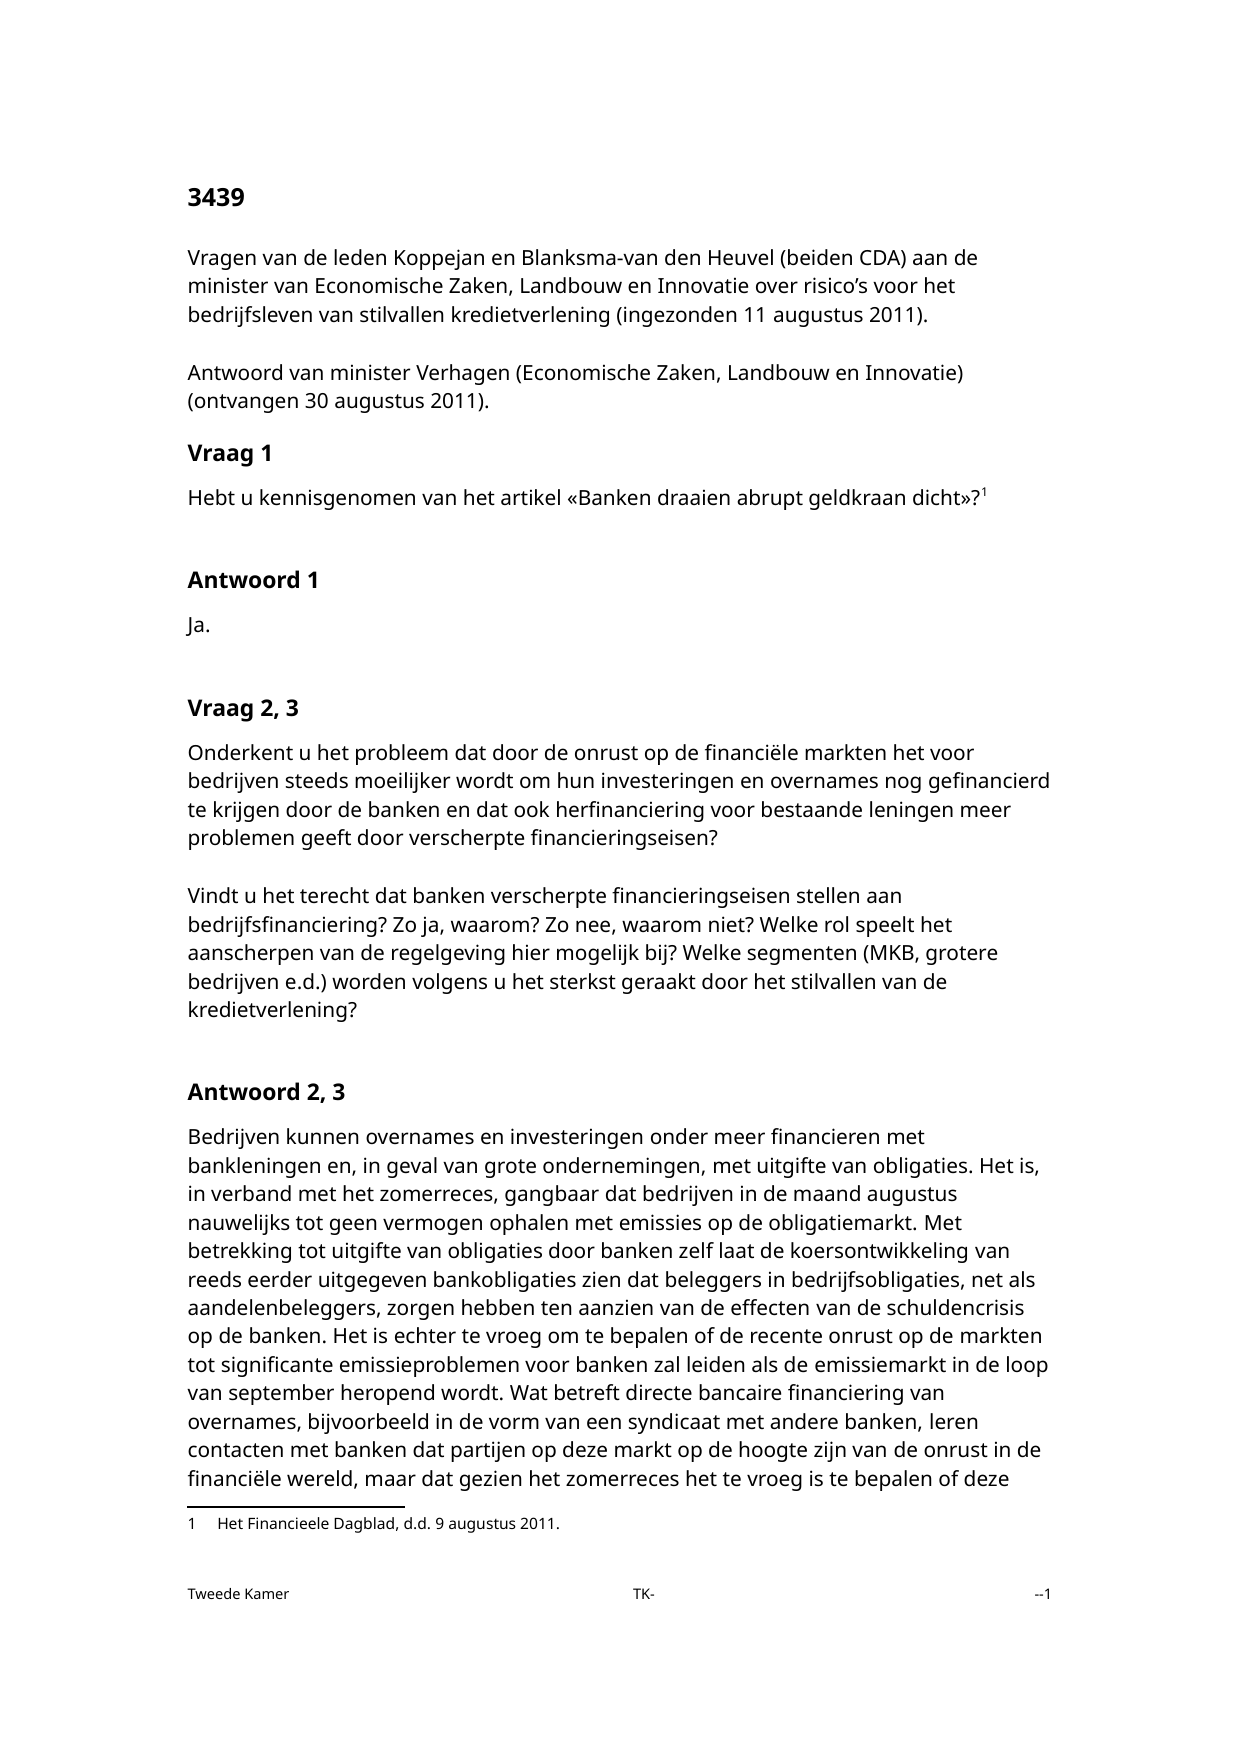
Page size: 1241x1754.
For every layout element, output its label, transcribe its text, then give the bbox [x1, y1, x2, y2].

subtitle Vraag 1 [187, 437, 1053, 468]
text Vindt u het terecht dat banken verscherpte financieringseisen stellen aan bedrijfsfinanciering? Zo ja, waarom? Zo nee, waarom niet? Welke rol speelt het aanscherpen van de regelgeving hier mogelijk bij? Welke segmenten (MKB, grotere bedrijven e.d.) worden volgens u het sterkst geraakt door het stilvallen van de kredietverlening? [187, 882, 1053, 1024]
text 3439 [187, 179, 1053, 213]
text Antwoord van minister Verhagen (Economische Zaken, Landbouw en Innovatie) (ontvangen 30 augustus 2011). [187, 358, 1053, 415]
text Hebt u kennisgenomen van het artikel «Banken draaien abrupt geldkraan dicht»? [187, 483, 1053, 512]
text Het Financieele Dagblad, d.d. 9 augustus 2011. [187, 1506, 1053, 1534]
subtitle Antwoord 1 [187, 564, 1053, 596]
text Bedrijven kunnen overnames en investeringen onder meer financieren met bankleningen en, in geval van grote ondernemingen, met uitgifte van obligaties. Het is, in verband met het zomerreces, gangbaar dat bedrijven in de maand augustus nauwelijks tot geen vermogen ophalen met emissies op de obligatiemarkt. Met betrekking tot uitgifte van obligaties door banken zelf laat de koersontwikkeling van reeds eerder uitgegeven bankobligaties zien dat beleggers in bedrijfsobligaties, net als aandelenbeleggers, zorgen hebben ten aanzien van de effecten van de schuldencrisis op de banken. Het is echter te vroeg om te bepalen of de recente onrust op de markten tot significante emissieproblemen voor banken zal leiden als de emissiemarkt in de loop van september heropend wordt. Wat betreft directe bancaire financiering van overnames, bijvoorbeeld in de vorm van een syndicaat met andere banken, leren contacten met banken dat partijen op deze markt op de hoogte zijn van de onrust in de financiële wereld, maar dat gezien het zomerreces het te vroeg is te bepalen of deze [187, 1122, 1053, 1492]
text Onderkent u het probleem dat door de onrust op de financiële markten het voor bedrijven steeds moeilijker wordt om hun investeringen en overnames nog gefinancierd te krijgen door de banken en dat ook herfinanciering voor bestaande leningen meer problemen geeft door verscherpte financieringseisen? [187, 738, 1053, 852]
subtitle Vraag 2, 3 [187, 692, 1053, 723]
subtitle Antwoord 2, 3 [187, 1076, 1053, 1107]
text Vragen van de leden Koppejan en Blanksma-van den Heuvel (beiden CDA) aan de minister van Economische Zaken, Landbouw en Innovatie over risico’s voor het bedrijfsleven van stilvallen kredietverlening (ingezonden 11 augustus 2011). [187, 243, 1053, 328]
text Ja. [187, 611, 1053, 639]
